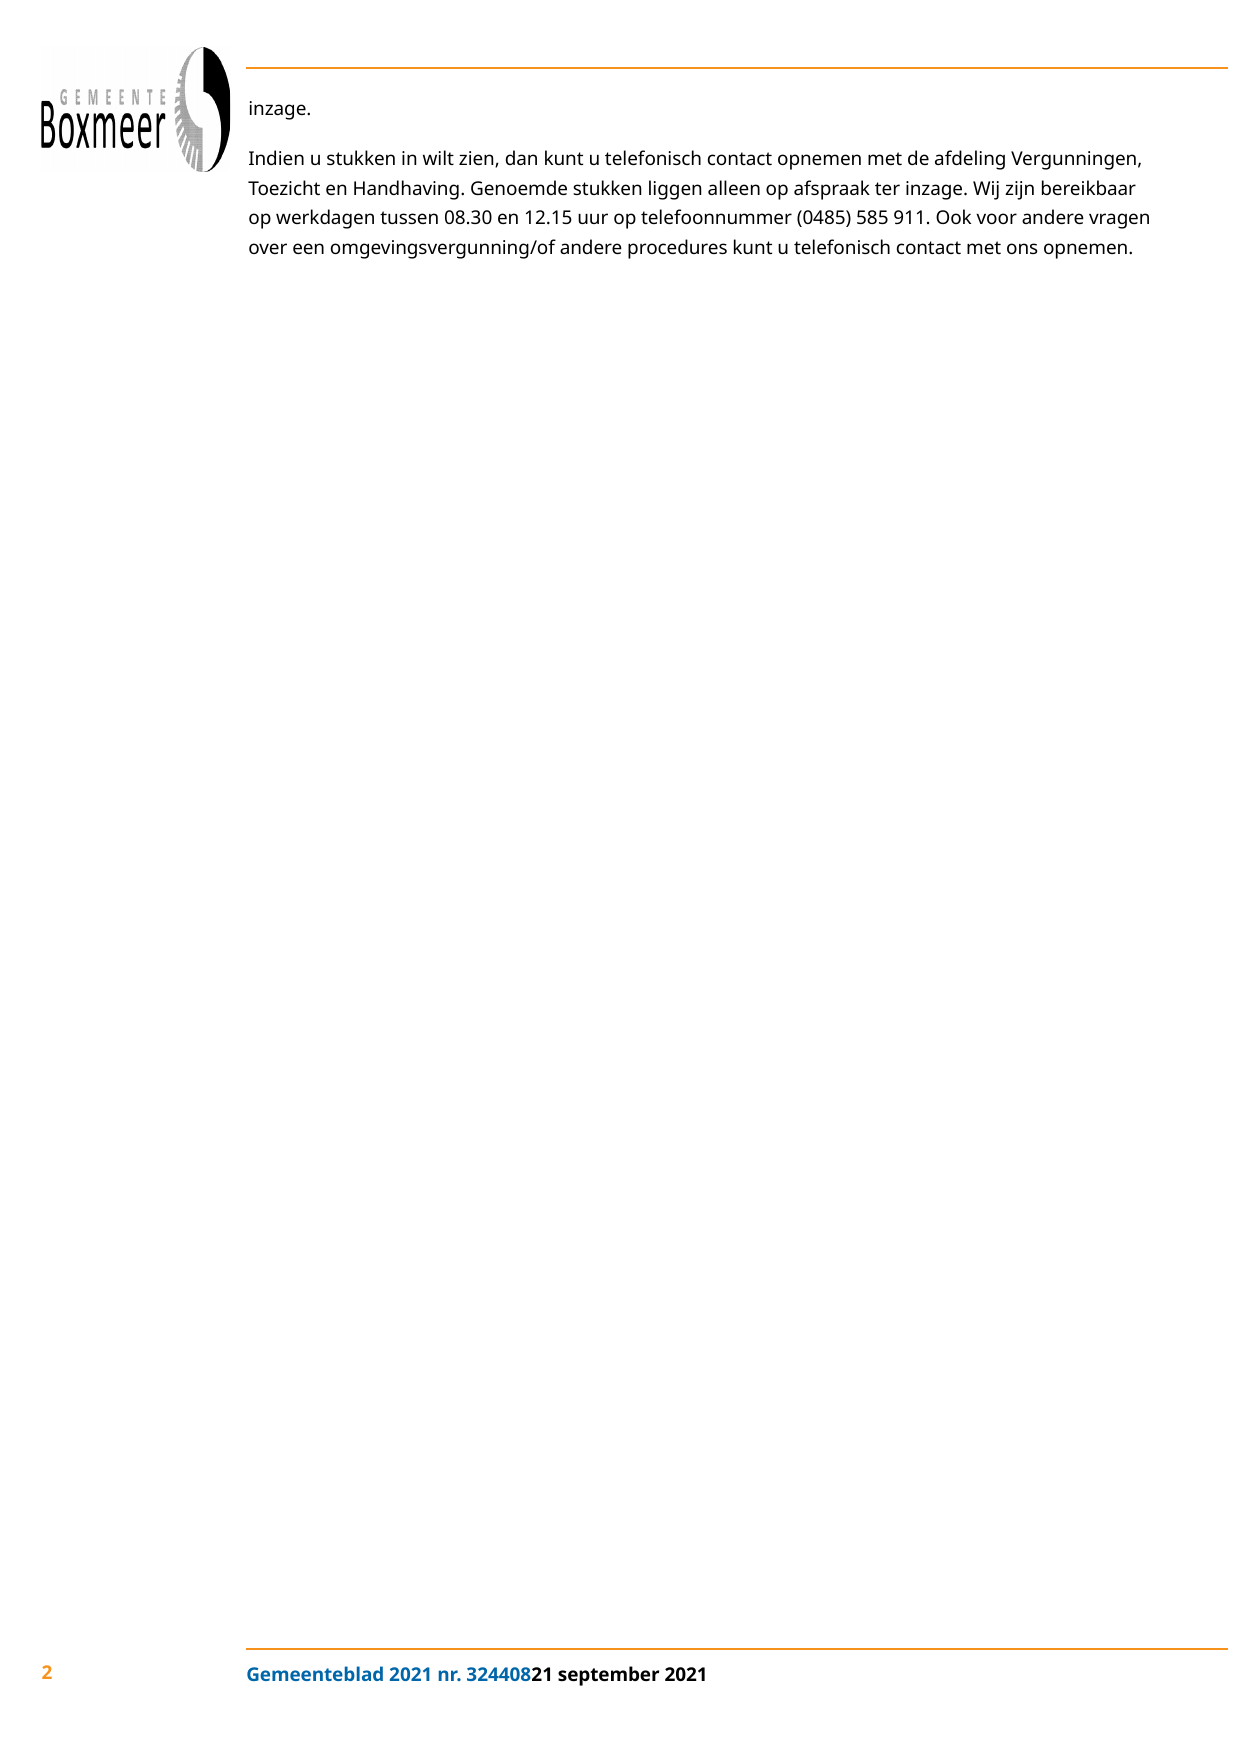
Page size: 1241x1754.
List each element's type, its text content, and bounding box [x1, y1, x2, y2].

text Indien u stukken in wilt zien, dan kunt u telefonisch contact opnemen met de afdeling Vergunningen, Toezicht en Handhaving. Genoemde stukken liggen alleen op afspraak ter inzage. Wij zijn bereikbaar op werkdagen tussen 08.30 en 12.15 uur op telefoonnummer (0485) 585 911. Ook voor andere vragen over een omgevingsvergunning/of andere procedures kunt u telefonisch contact met ons opnemen. [248, 145, 1152, 260]
picture [41, 47, 231, 172]
text inzage. [248, 95, 1152, 121]
